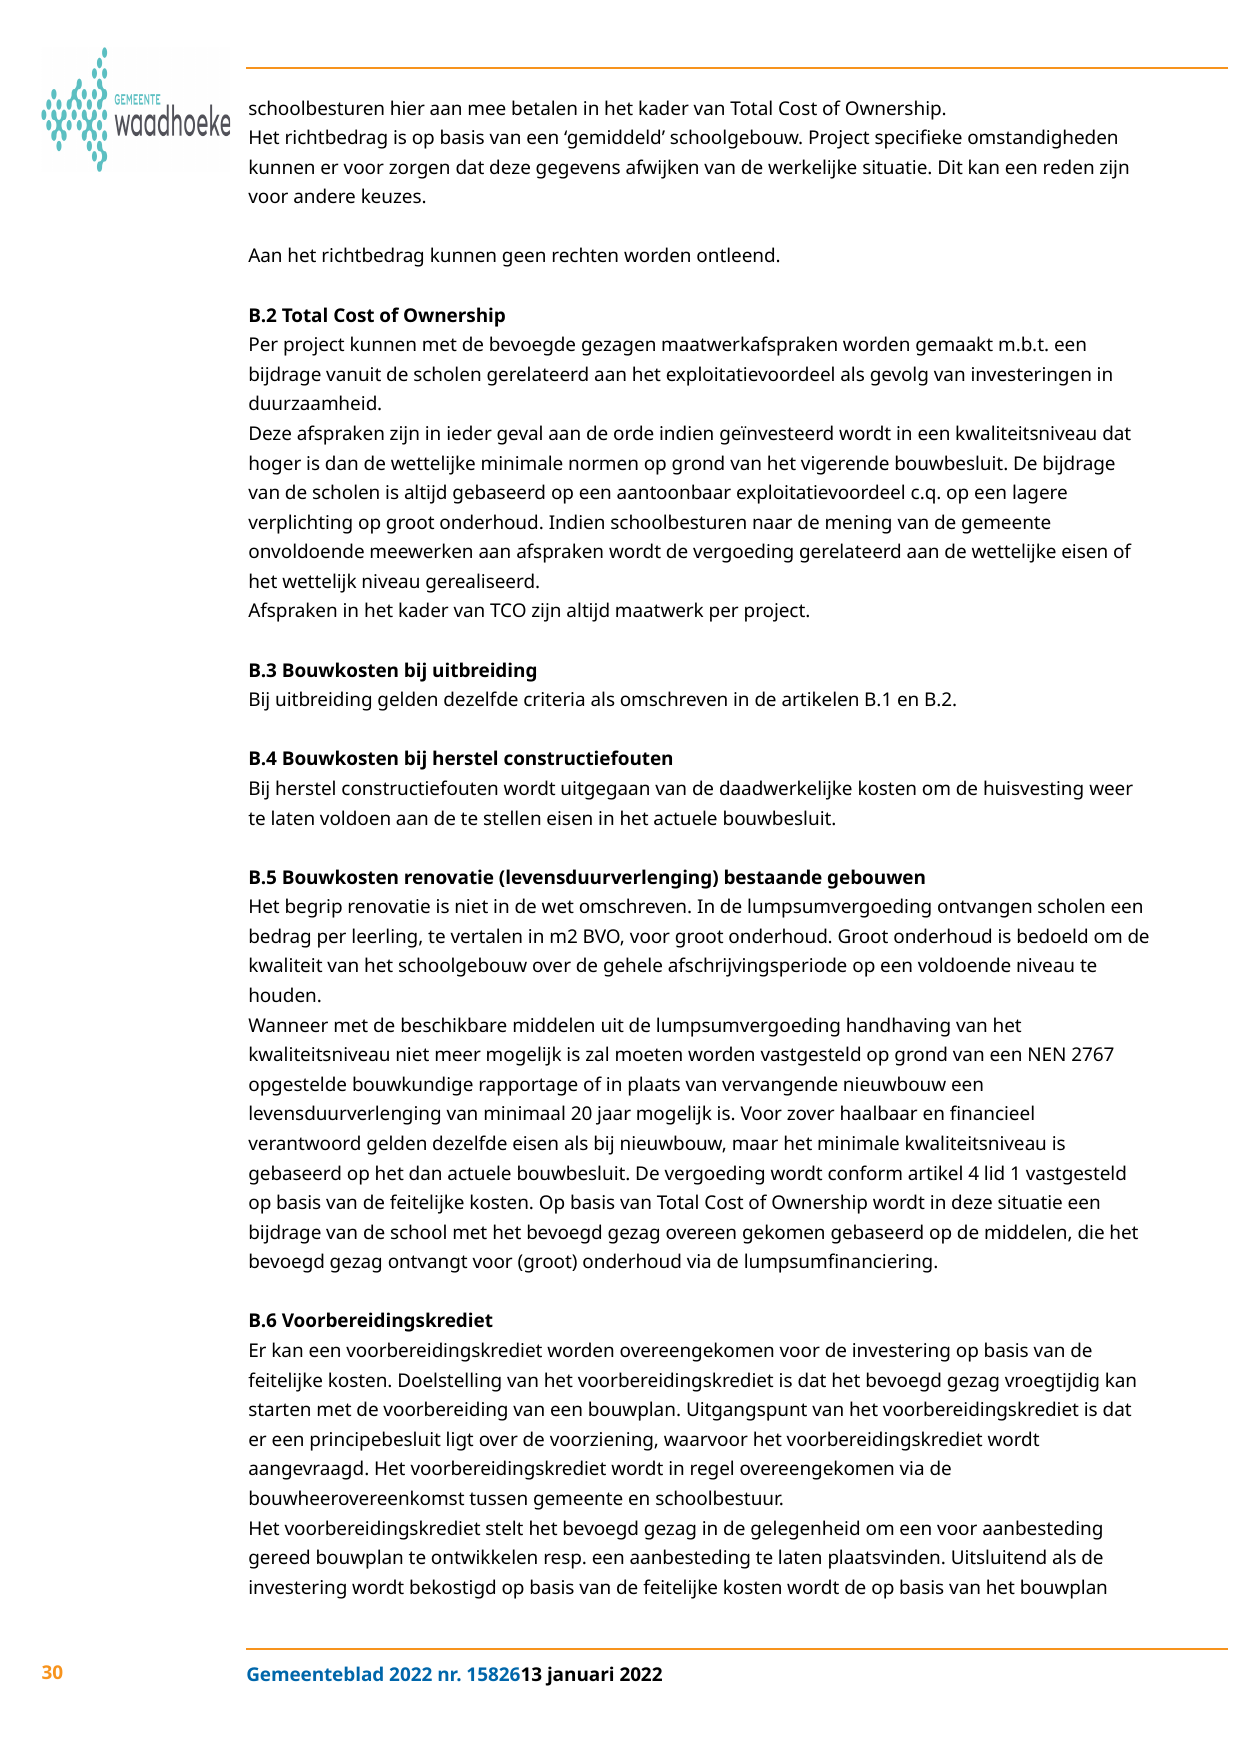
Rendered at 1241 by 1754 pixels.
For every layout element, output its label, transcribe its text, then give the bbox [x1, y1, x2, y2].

text Wanneer met de beschikbare middelen uit de lumpsumvergoeding handhaving van het kwaliteitsniveau niet meer mogelijk is zal moeten worden vastgesteld op grond van een NEN 2767 opgestelde bouwkundige rapportage of in plaats van vervangende nieuwbouw een levensduurverlenging van minimaal 20 jaar mogelijk is. Voor zover haalbaar en financieel verantwoord gelden dezelfde eisen als bij nieuwbouw, maar het minimale kwaliteitsniveau is gebaseerd op het dan actuele bouwbesluit. De vergoeding wordt conform artikel 4 lid 1 vastgesteld op basis van de feitelijke kosten. Op basis van Total Cost of Ownership wordt in deze situatie een bijdrage van de school met het bevoegd gezag overeen gekomen gebaseerd op de middelen, die het bevoegd gezag ontvangt voor (groot) onderhoud via de lumpsumfinanciering. [248, 1012, 1152, 1274]
text Bij herstel constructiefouten wordt uitgegaan van de daadwerkelijke kosten om de huisvesting weer te laten voldoen aan de te stellen eisen in het actuele bouwbesluit. [248, 775, 1152, 831]
picture [41, 47, 231, 172]
text Er kan een voorbereidingskrediet worden overeengekomen voor de investering op basis van de feitelijke kosten. Doelstelling van het voorbereidingskrediet is dat het bevoegd gezag vroegtijdig kan starten met de voorbereiding van een bouwplan. Uitgangspunt van het voorbereidingskrediet is dat er een principebesluit ligt over de voorziening, waarvoor het voorbereidingskrediet wordt aangevraagd. Het voorbereidingskrediet wordt in regel overeengekomen via de bouwheerovereenkomst tussen gemeente en schoolbestuur. [248, 1337, 1152, 1511]
text Het begrip renovatie is niet in de wet omschreven. In de lumpsumvergoeding ontvangen scholen een bedrag per leerling, te vertalen in m2 BVO, voor groot onderhoud. Groot onderhoud is bedoeld om de kwaliteit van het schoolgebouw over de gehele afschrijvingsperiode op een voldoende niveau te houden. [248, 893, 1152, 1008]
text B.6 Voorbereidingskrediet [248, 1308, 1152, 1333]
text Aan het richtbedrag kunnen geen rechten worden ontleend. [248, 243, 1152, 268]
text Bij uitbreiding gelden dezelfde criteria als omschreven in de artikelen B.1 en B.2. [248, 686, 1152, 712]
text Deze afspraken zijn in ieder geval aan de orde indien geïnvesteerd wordt in een kwaliteitsniveau dat hoger is dan de wettelijke minimale normen op grond van het vigerende bouwbesluit. De bijdrage van de scholen is altijd gebaseerd op een aantoonbaar exploitatievoordeel c.q. op een lagere verplichting op groot onderhoud. Indien schoolbesturen naar de mening van de gemeente onvoldoende meewerken aan afspraken wordt de vergoeding gerelateerd aan de wettelijke eisen of het wettelijk niveau gerealiseerd. [248, 420, 1152, 594]
text B.4 Bouwkosten bij herstel constructiefouten [248, 746, 1152, 771]
text Afspraken in het kader van TCO zijn altijd maatwerk per project. [248, 598, 1152, 623]
text B.2 Total Cost of Ownership [248, 302, 1152, 328]
text Het richtbedrag is op basis van een ‘gemiddeld’ schoolgebouw. Project specifieke omstandigheden kunnen er voor zorgen dat deze gegevens afwijken van de werkelijke situatie. Dit kan een reden zijn voor andere keuzes. [248, 124, 1152, 209]
text B.5 Bouwkosten renovatie (levensduurverlenging) bestaande gebouwen [248, 864, 1152, 890]
text schoolbesturen hier aan mee betalen in het kader van Total Cost of Ownership. [248, 95, 1152, 121]
text B.3 Bouwkosten bij uitbreiding [248, 657, 1152, 683]
text Het voorbereidingskrediet stelt het bevoegd gezag in de gelegenheid om een voor aanbesteding gereed bouwplan te ontwikkelen resp. een aanbesteding te laten plaatsvinden. Uitsluitend als de investering wordt bekostigd op basis van de feitelijke kosten wordt de op basis van het bouwplan [248, 1515, 1152, 1600]
text Per project kunnen met de bevoegde gezagen maatwerkafspraken worden gemaakt m.b.t. een bijdrage vanuit de scholen gerelateerd aan het exploitatievoordeel als gevolg van investeringen in duurzaamheid. [248, 331, 1152, 416]
